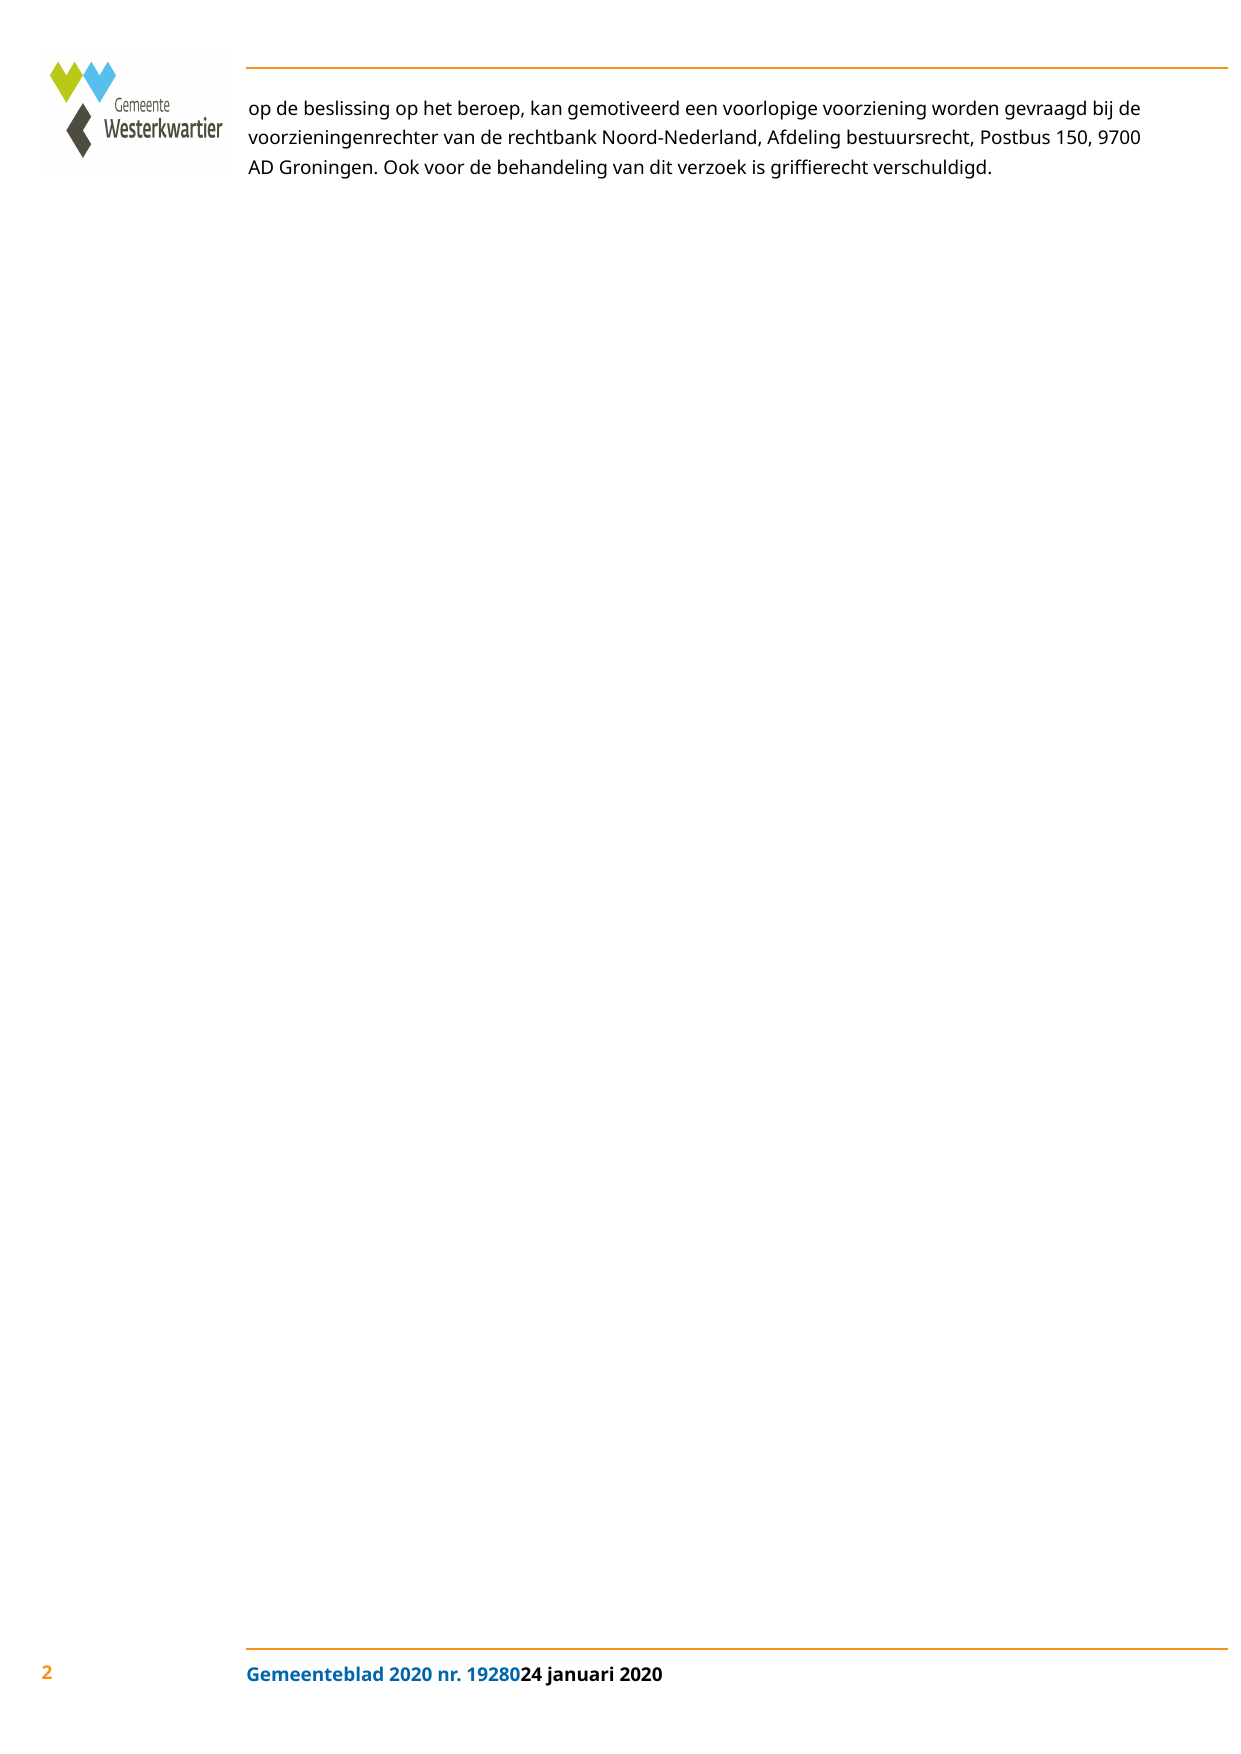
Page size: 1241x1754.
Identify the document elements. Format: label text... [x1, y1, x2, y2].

text op de beslissing op het beroep, kan gemotiveerd een voorlopige voorziening worden gevraagd bij de voorzieningenrechter van de rechtbank Noord-Nederland, Afdeling bestuursrecht, Postbus 150, 9700 AD Groningen. Ook voor de behandeling van dit verzoek is griffierecht verschuldigd. [248, 95, 1152, 180]
picture [41, 47, 231, 172]
